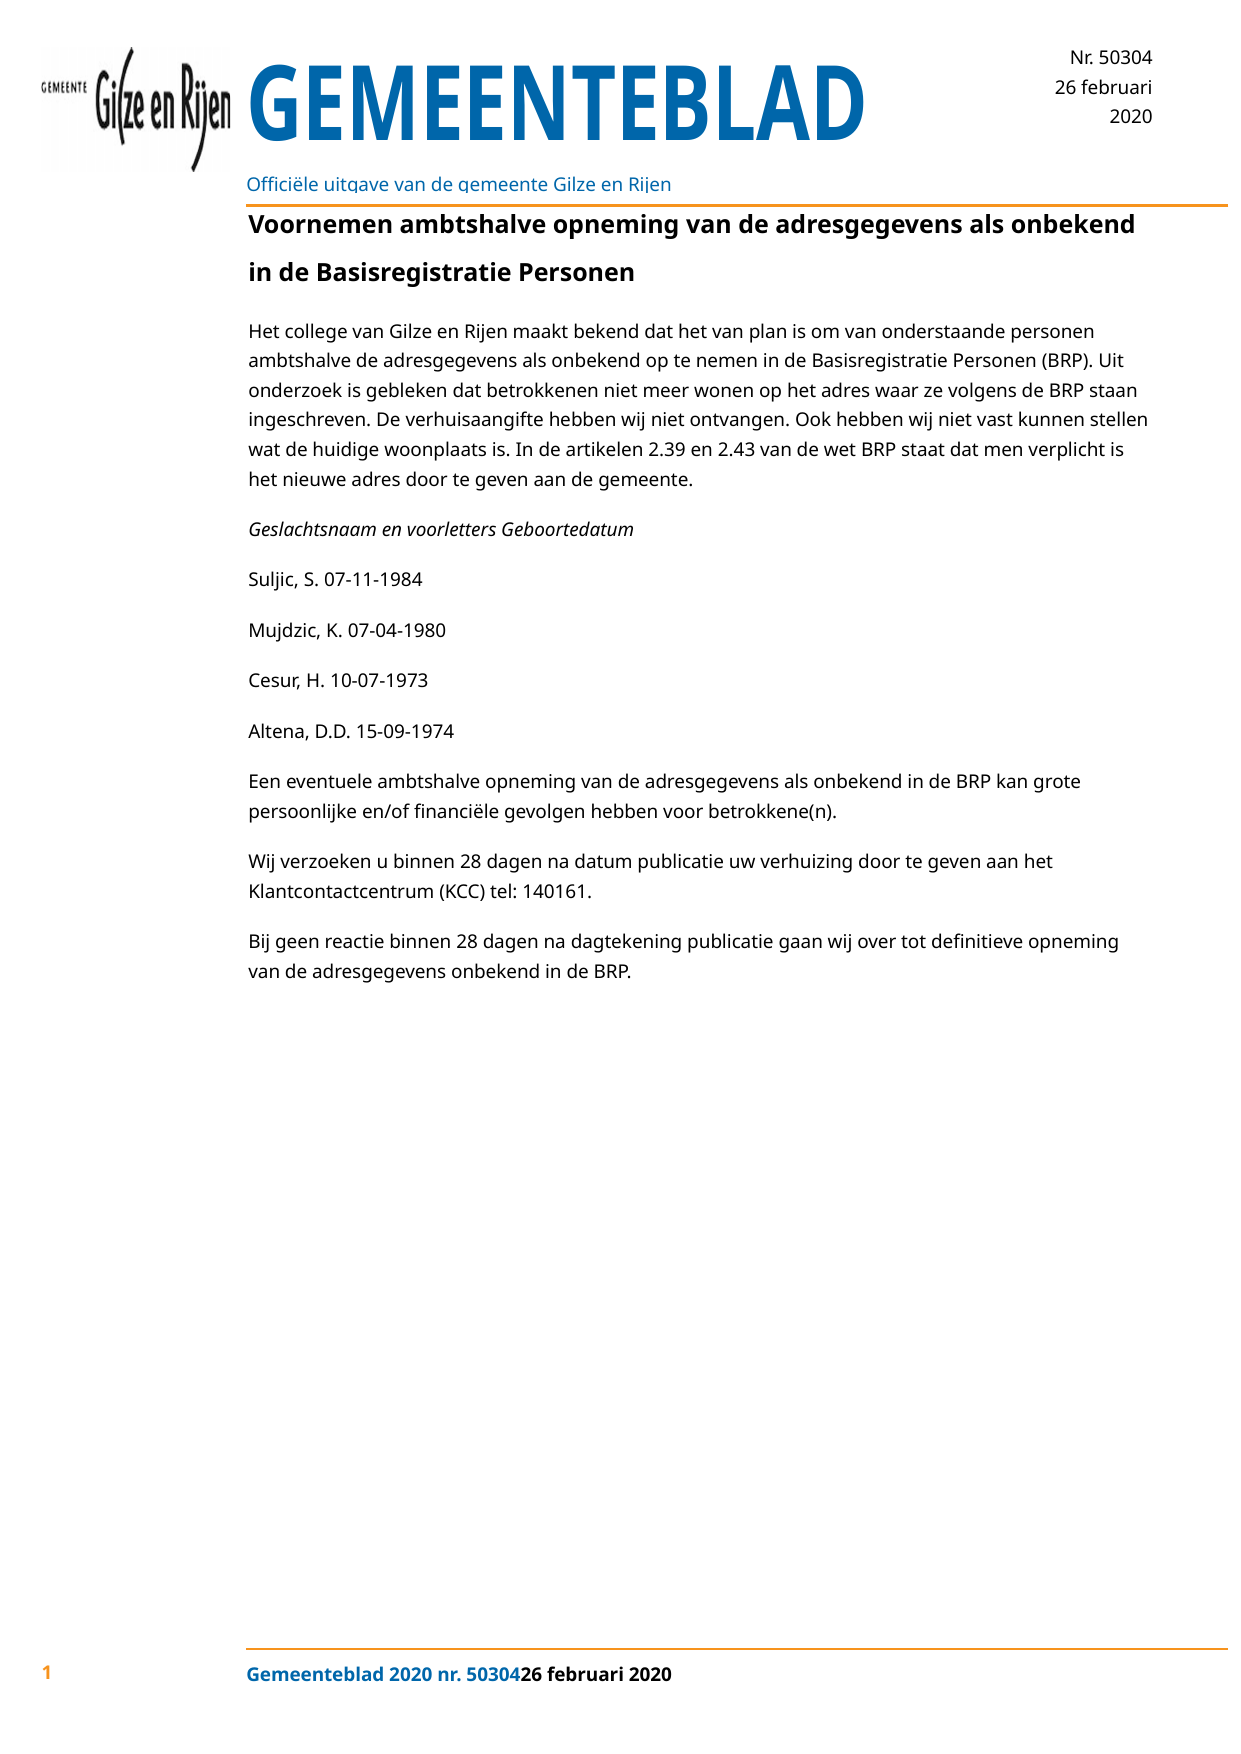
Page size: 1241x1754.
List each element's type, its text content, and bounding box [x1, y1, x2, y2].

text Het college van Gilze en Rijen maakt bekend dat het van plan is om van onderstaande personen ambtshalve de adresgegevens als onbekend op te nemen in de Basisregistratie Personen (BRP). Uit onderzoek is gebleken dat betrokkenen niet meer wonen op het adres waar ze volgens de BRP staan ingeschreven. De verhuisaangifte hebben wij niet ontvangen. Ook hebben wij niet vast kunnen stellen wat de huidige woonplaats is. In de artikelen 2.39 en 2.43 van de wet BRP staat dat men verplicht is het nieuwe adres door te geven aan de gemeente. [248, 318, 1152, 492]
text Suljic, S. 07-11-1984 [248, 567, 1152, 592]
text Cesur, H. 10-07-1973 [248, 667, 1152, 693]
text Wij verzoeken u binnen 28 dagen na datum publicatie uw verhuizing door te geven aan het Klantcontactcentrum (KCC) tel: 140161. [248, 848, 1152, 904]
text Een eventuele ambtshalve opneming van de adresgegevens als onbekend in de BRP kan grote persoonlijke en/of financiële gevolgen hebben voor betrokkene(n). [248, 768, 1152, 824]
text Voornemen ambtshalve opneming van de adresgegevens als onbekend in de Basisregistratie Personen [248, 207, 1152, 288]
text Mujdzic, K. 07-04-1980 [248, 617, 1152, 643]
text Altena, D.D. 15-09-1974 [248, 718, 1152, 744]
text Bij geen reactie binnen 28 dagen na dagtekening publicatie gaan wij over tot definitieve opneming van de adresgegevens onbekend in de BRP. [248, 928, 1152, 984]
picture [41, 47, 231, 172]
text Geslachtsnaam en voorletters Geboortedatum [248, 516, 1152, 542]
